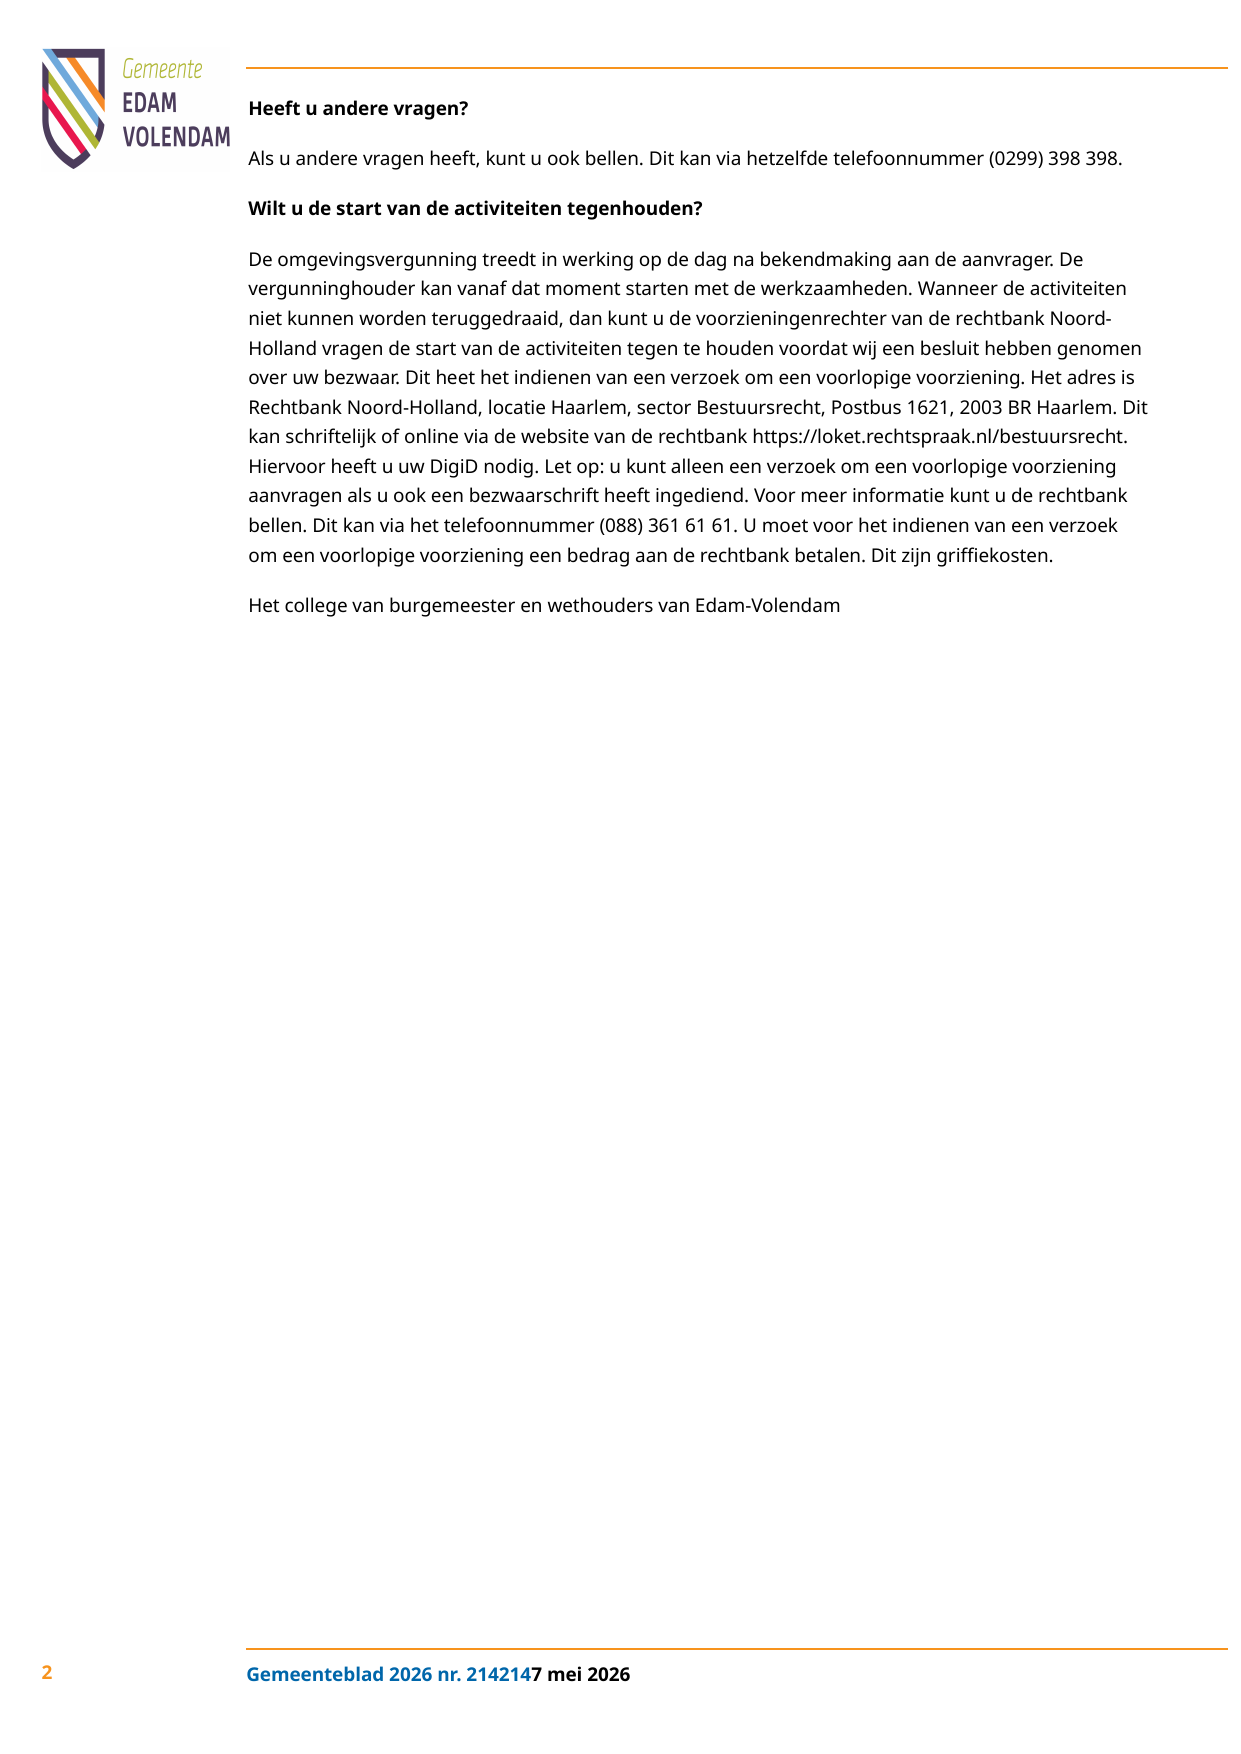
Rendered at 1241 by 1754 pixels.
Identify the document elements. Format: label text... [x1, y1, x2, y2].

picture [41, 47, 231, 172]
text Als u andere vragen heeft, kunt u ook bellen. Dit kan via hetzelfde telefoonnummer (0299) 398 398. [248, 145, 1152, 171]
text Het college van burgemeester en wethouders van Edam-Volendam [248, 592, 1152, 618]
text De omgevingsvergunning treedt in werking op de dag na bekendmaking aan de aanvrager. De vergunninghouder kan vanaf dat moment starten met de werkzaamheden. Wanneer de activiteiten niet kunnen worden teruggedraaid, dan kunt u de voorzieningenrechter van de rechtbank Noord-Holland vragen de start van de activiteiten tegen te houden voordat wij een besluit hebben genomen over uw bezwaar. Dit heet het indienen van een verzoek om een voorlopige voorziening. Het adres is Rechtbank Noord-Holland, locatie Haarlem, sector Bestuursrecht, Postbus 1621, 2003 BR Haarlem. Dit kan schriftelijk of online via de website van de rechtbank https://loket.rechtspraak.nl/bestuursrecht. Hiervoor heeft u uw DigiD nodig. Let op: u kunt alleen een verzoek om een voorlopige voorziening aanvragen als u ook een bezwaarschrift heeft ingediend. Voor meer informatie kunt u de rechtbank bellen. Dit kan via het telefoonnummer (088) 361 61 61. U moet voor het indienen van een verzoek om een voorlopige voorziening een bedrag aan de rechtbank betalen. Dit zijn griffiekosten. [248, 246, 1152, 568]
text Heeft u andere vragen? [248, 95, 1152, 121]
text Wilt u de start van de activiteiten tegenhouden? [248, 196, 1152, 221]
